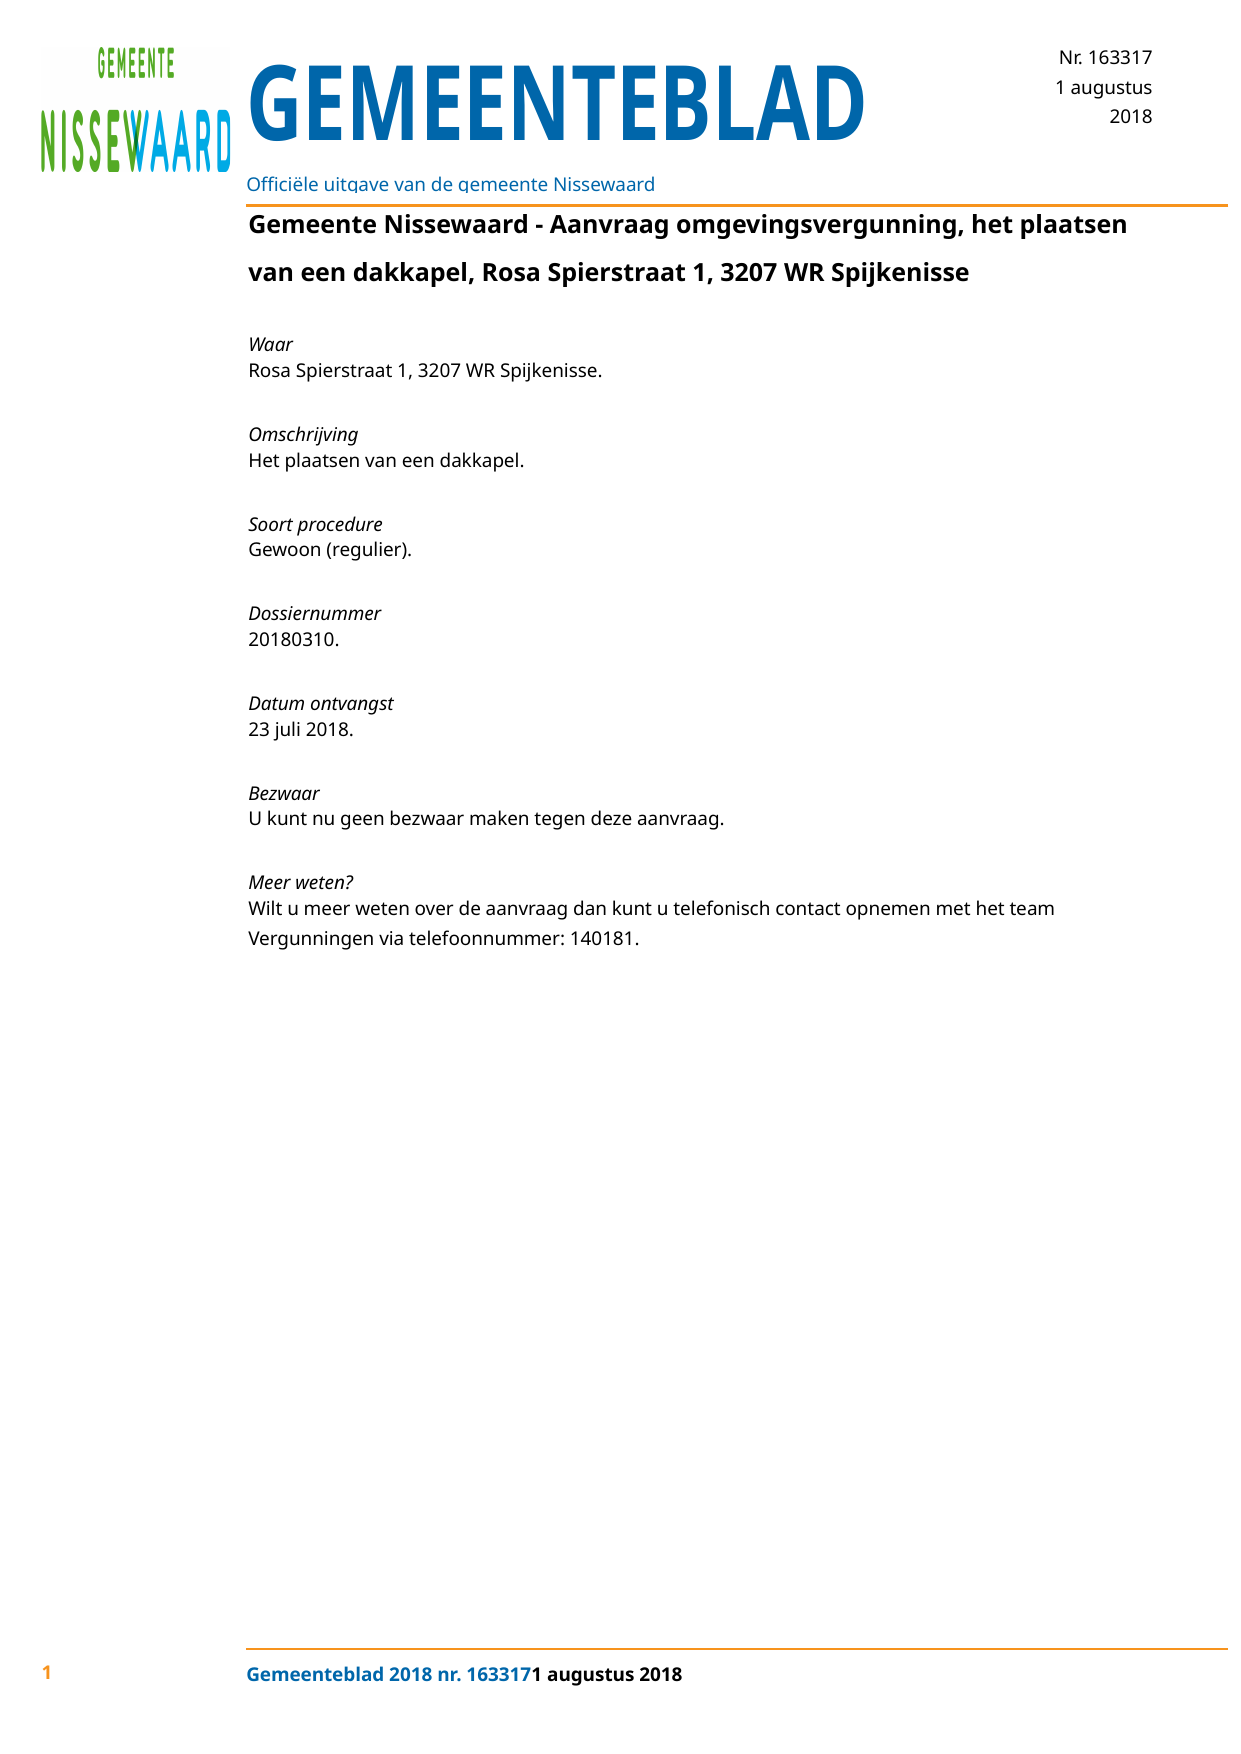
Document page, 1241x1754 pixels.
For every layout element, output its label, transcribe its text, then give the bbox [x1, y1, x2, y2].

text Meer weten? [248, 869, 1152, 895]
picture [41, 47, 231, 172]
text U kunt nu geen bezwaar maken tegen deze aanvraag. [248, 806, 1152, 831]
picture [154, 157, 165, 172]
text Waar [248, 331, 1152, 357]
text Het plaatsen van een dakkapel. [248, 447, 1152, 473]
picture [176, 157, 187, 172]
text Bezwaar [248, 780, 1152, 806]
text 20180310. [248, 626, 1152, 652]
picture [201, 122, 206, 138]
text Gemeente Nissewaard - Aanvraag omgevingsvergunning, het plaatsen van een dakkapel, Rosa Spierstraat 1, 3207 WR Spijkenisse [248, 207, 1152, 288]
text Omschrijving [248, 421, 1152, 447]
text Soort procedure [248, 511, 1152, 537]
text Rosa Spierstraat 1, 3207 WR Spijkenisse. [248, 357, 1152, 383]
picture [200, 151, 206, 172]
text Wilt u meer weten over de aanvraag dan kunt u telefonisch contact opnemen met het team Vergunningen via telefoonnummer: 140181. [248, 895, 1152, 951]
text Datum ontvangst [248, 690, 1152, 716]
text Dossiernummer [248, 601, 1152, 626]
text Gewoon (regulier). [248, 537, 1152, 562]
text 23 juli 2018. [248, 716, 1152, 742]
picture [222, 122, 227, 160]
